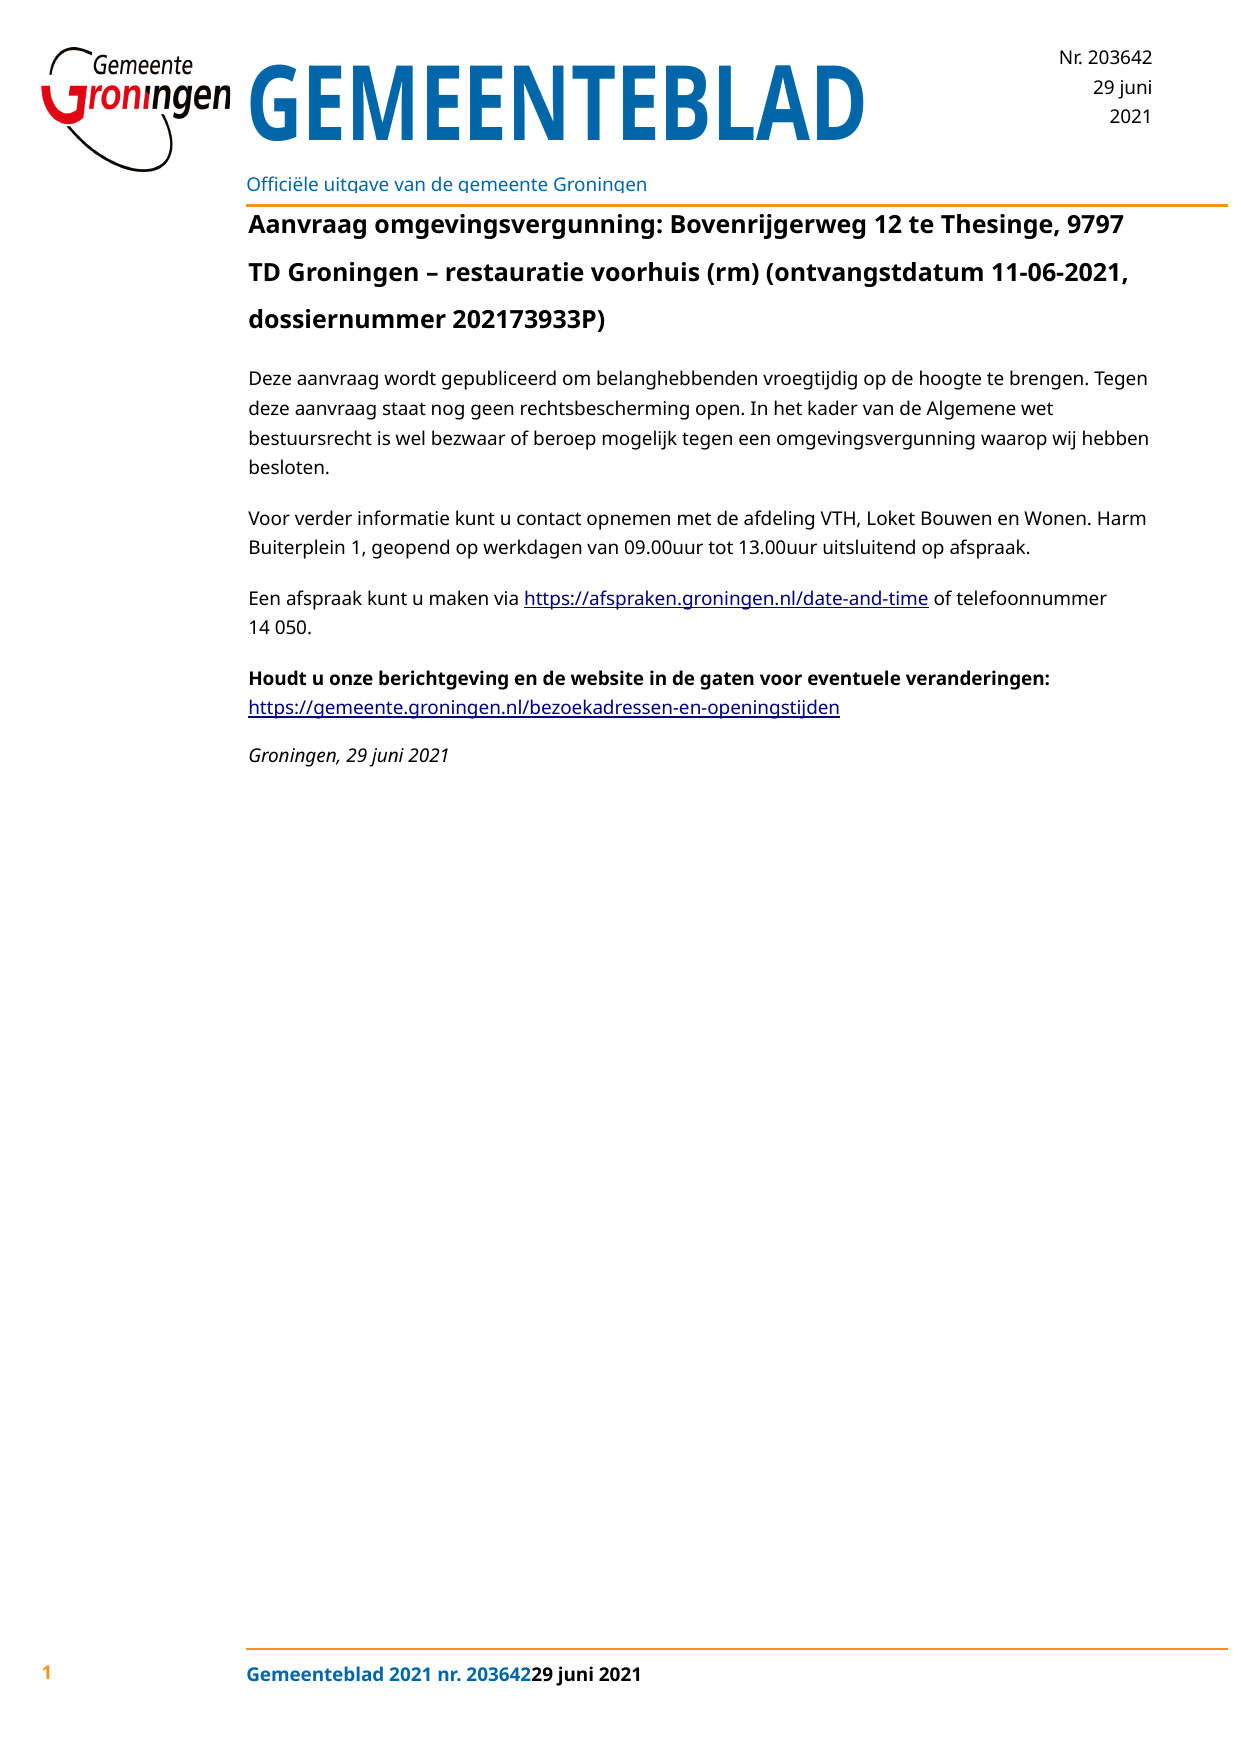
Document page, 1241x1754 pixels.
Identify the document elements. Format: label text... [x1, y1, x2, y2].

text Groningen, 29 juni 2021 [248, 742, 1152, 768]
text Een afspraak kunt u maken via https://afspraken.groningen.nl/date-and-time of telefoonnummer 14 050. [248, 585, 1152, 640]
text Voor verder informatie kunt u contact opnemen met de afdeling VTH, Loket Bouwen en Wonen. Harm Buiterplein 1, geopend op werkdagen van 09.00uur tot 13.00uur uitsluitend op afspraak. [248, 505, 1152, 560]
picture [41, 47, 231, 172]
text Aanvraag omgevingsvergunning: Bovenrijgerweg 12 te Thesinge, 9797 TD Groningen – restauratie voorhuis (rm) (ontvangstdatum 11-06-2021, dossiernummer 202173933P) [248, 207, 1152, 336]
text Deze aanvraag wordt gepubliceerd om belanghebbenden vroegtijdig op de hoogte te brengen. Tegen deze aanvraag staat nog geen rechtsbescherming open. In het kader van de Algemene wet bestuursrecht is wel bezwaar of beroep mogelijk tegen een omgevingsvergunning waarop wij hebben besloten. [248, 366, 1152, 480]
text Houdt u onze berichtgeving en de website in de gaten voor eventuele veranderingen: https://gemeente.groningen.nl/bezoekadressen-en-openingstijden [248, 665, 1152, 720]
